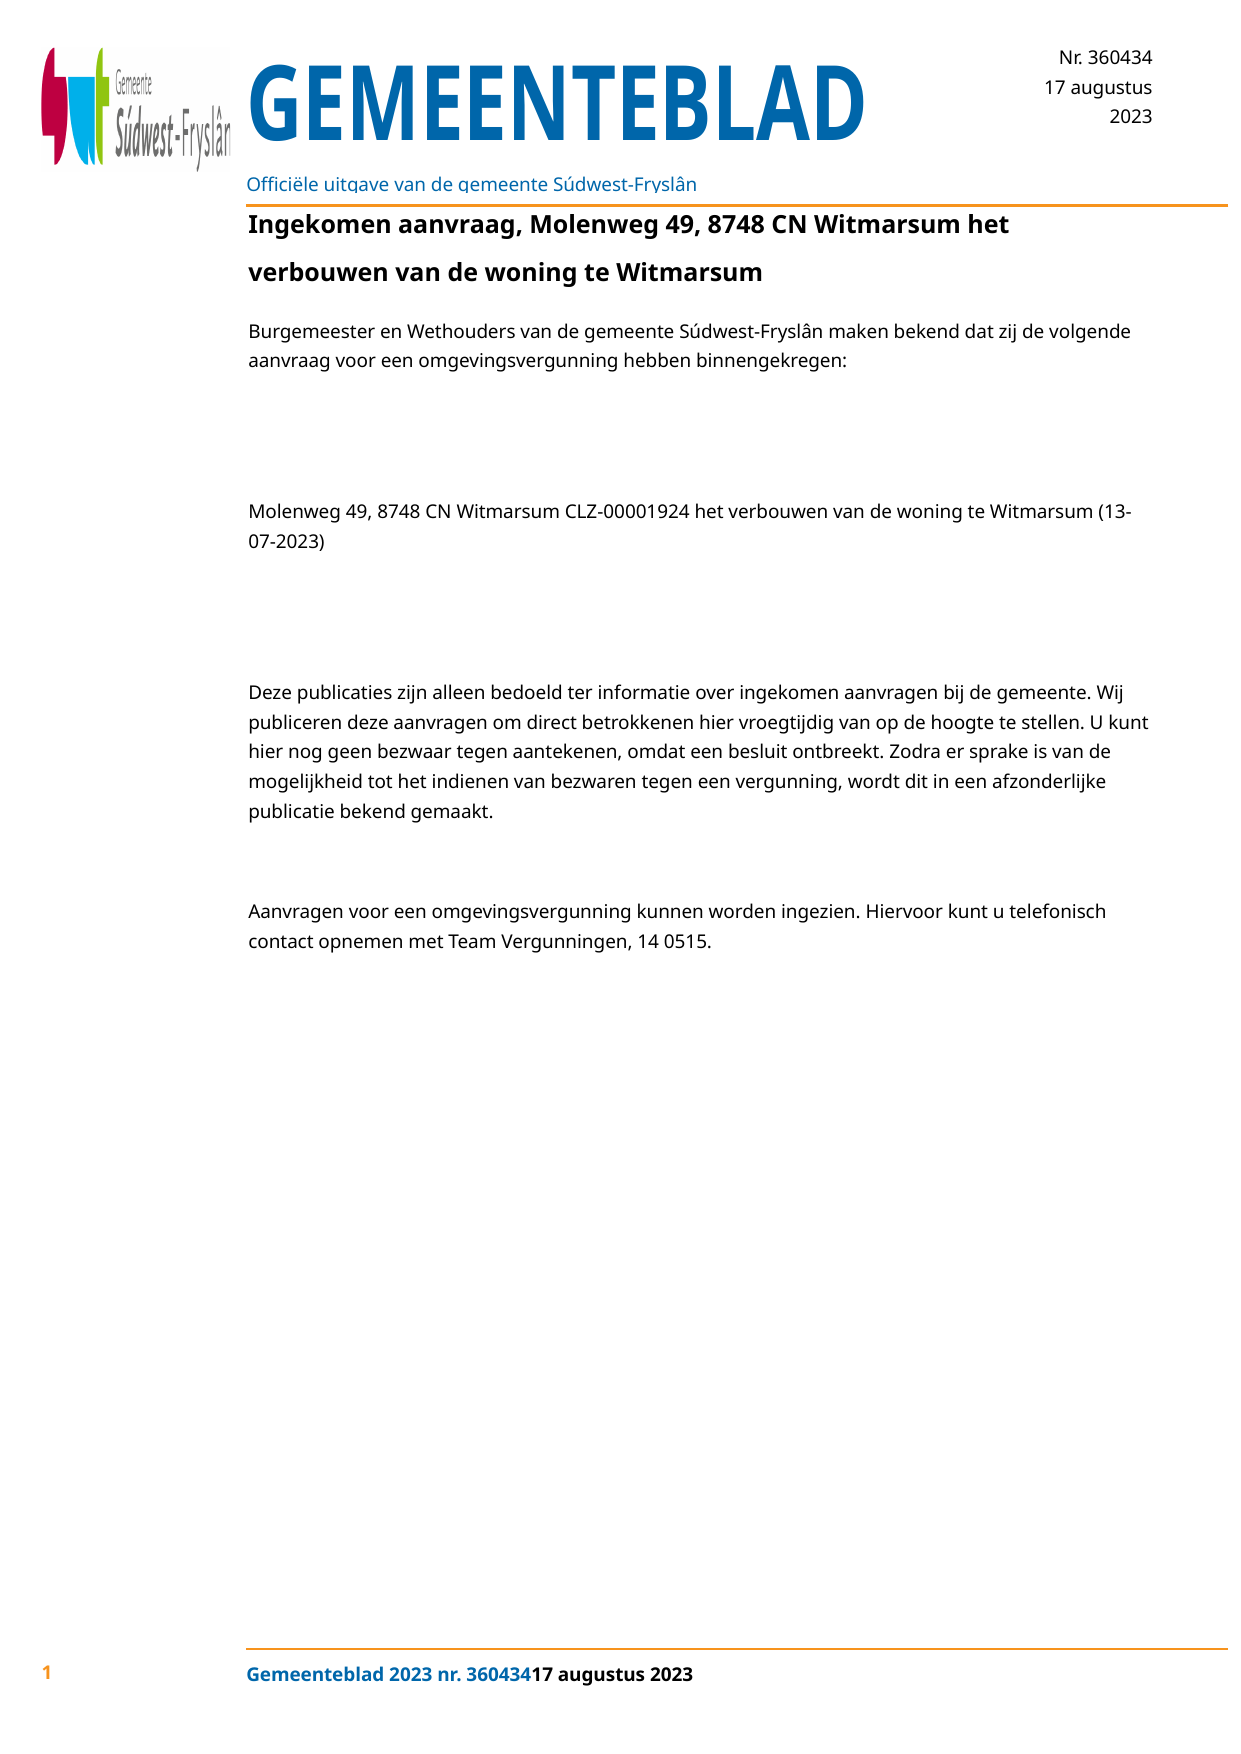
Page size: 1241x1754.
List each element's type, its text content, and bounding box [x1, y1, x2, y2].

text Ingekomen aanvraag, Molenweg 49, 8748 CN Witmarsum het verbouwen van de woning te Witmarsum [248, 207, 1152, 288]
text Deze publicaties zijn alleen bedoeld ter informatie over ingekomen aanvragen bij de gemeente. Wij publiceren deze aanvragen om direct betrokkenen hier vroegtijdig van op de hoogte te stellen. U kunt hier nog geen bezwaar tegen aantekenen, omdat een besluit ontbreekt. Zodra er sprake is van de mogelijkheid tot het indienen van bezwaren tegen een vergunning, wordt dit in een afzonderlijke publicatie bekend gemaakt. [248, 679, 1152, 824]
text Molenweg 49, 8748 CN Witmarsum CLZ-00001924 het verbouwen van de woning te Witmarsum (13-07-2023) [248, 499, 1152, 554]
text Burgemeester en Wethouders van de gemeente Súdwest-Fryslân maken bekend dat zij de volgende aanvraag voor een omgevingsvergunning hebben binnengekregen: [248, 318, 1152, 373]
text Aanvragen voor een omgevingsvergunning kunnen worden ingezien. Hiervoor kunt u telefonisch contact opnemen met Team Vergunningen, 14 0515. [248, 899, 1152, 954]
picture [41, 47, 231, 172]
